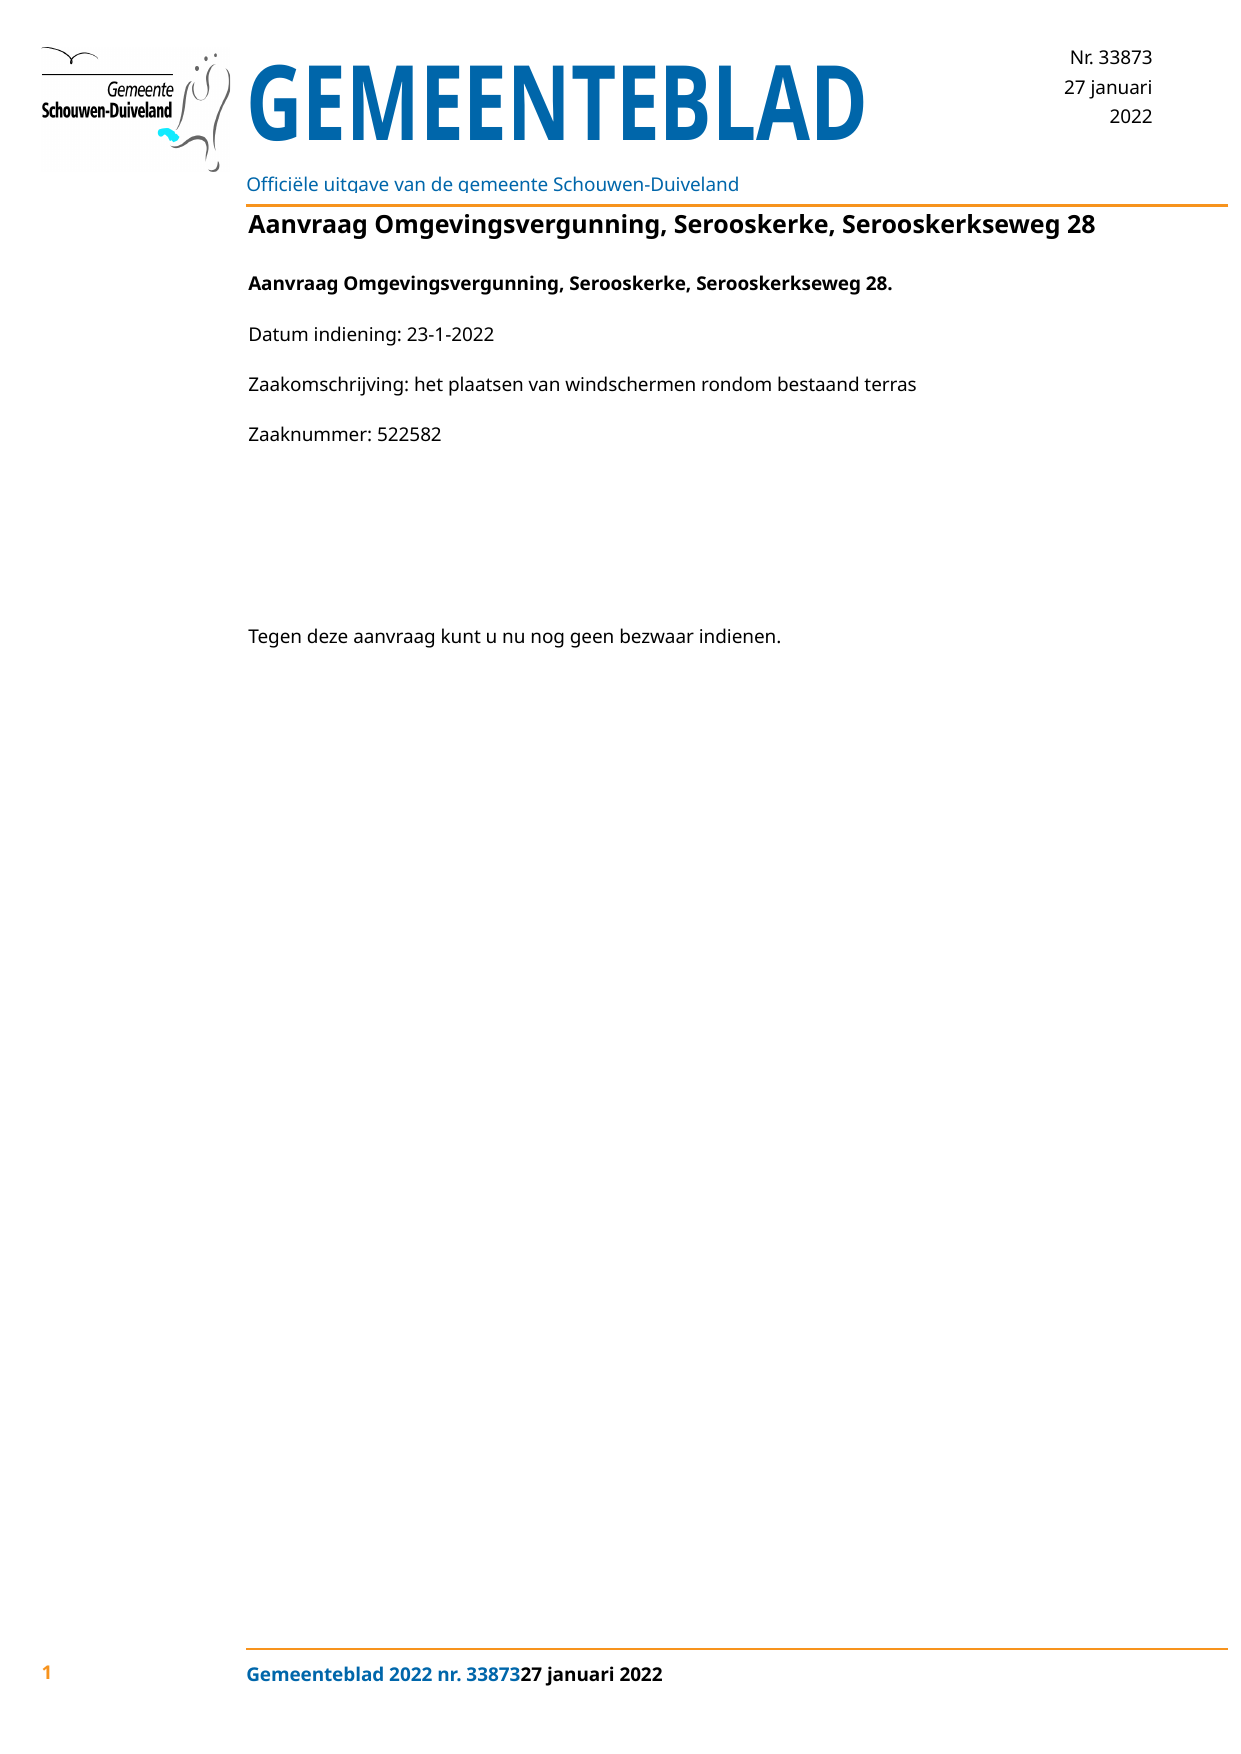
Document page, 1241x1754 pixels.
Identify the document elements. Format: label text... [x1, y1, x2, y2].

text Aanvraag Omgevingsvergunning, Serooskerke, Serooskerkseweg 28 [248, 207, 1152, 241]
text Tegen deze aanvraag kunt u nu nog geen bezwaar indienen. [248, 623, 1152, 649]
text Aanvraag Omgevingsvergunning, Serooskerke, Serooskerkseweg 28. [248, 270, 1152, 296]
text Zaaknummer: 522582 [248, 422, 1152, 447]
text Datum indiening: 23-1-2022 [248, 321, 1152, 346]
picture [41, 47, 231, 172]
text Zaakomschrijving: het plaatsen van windschermen rondom bestaand terras [248, 371, 1152, 397]
